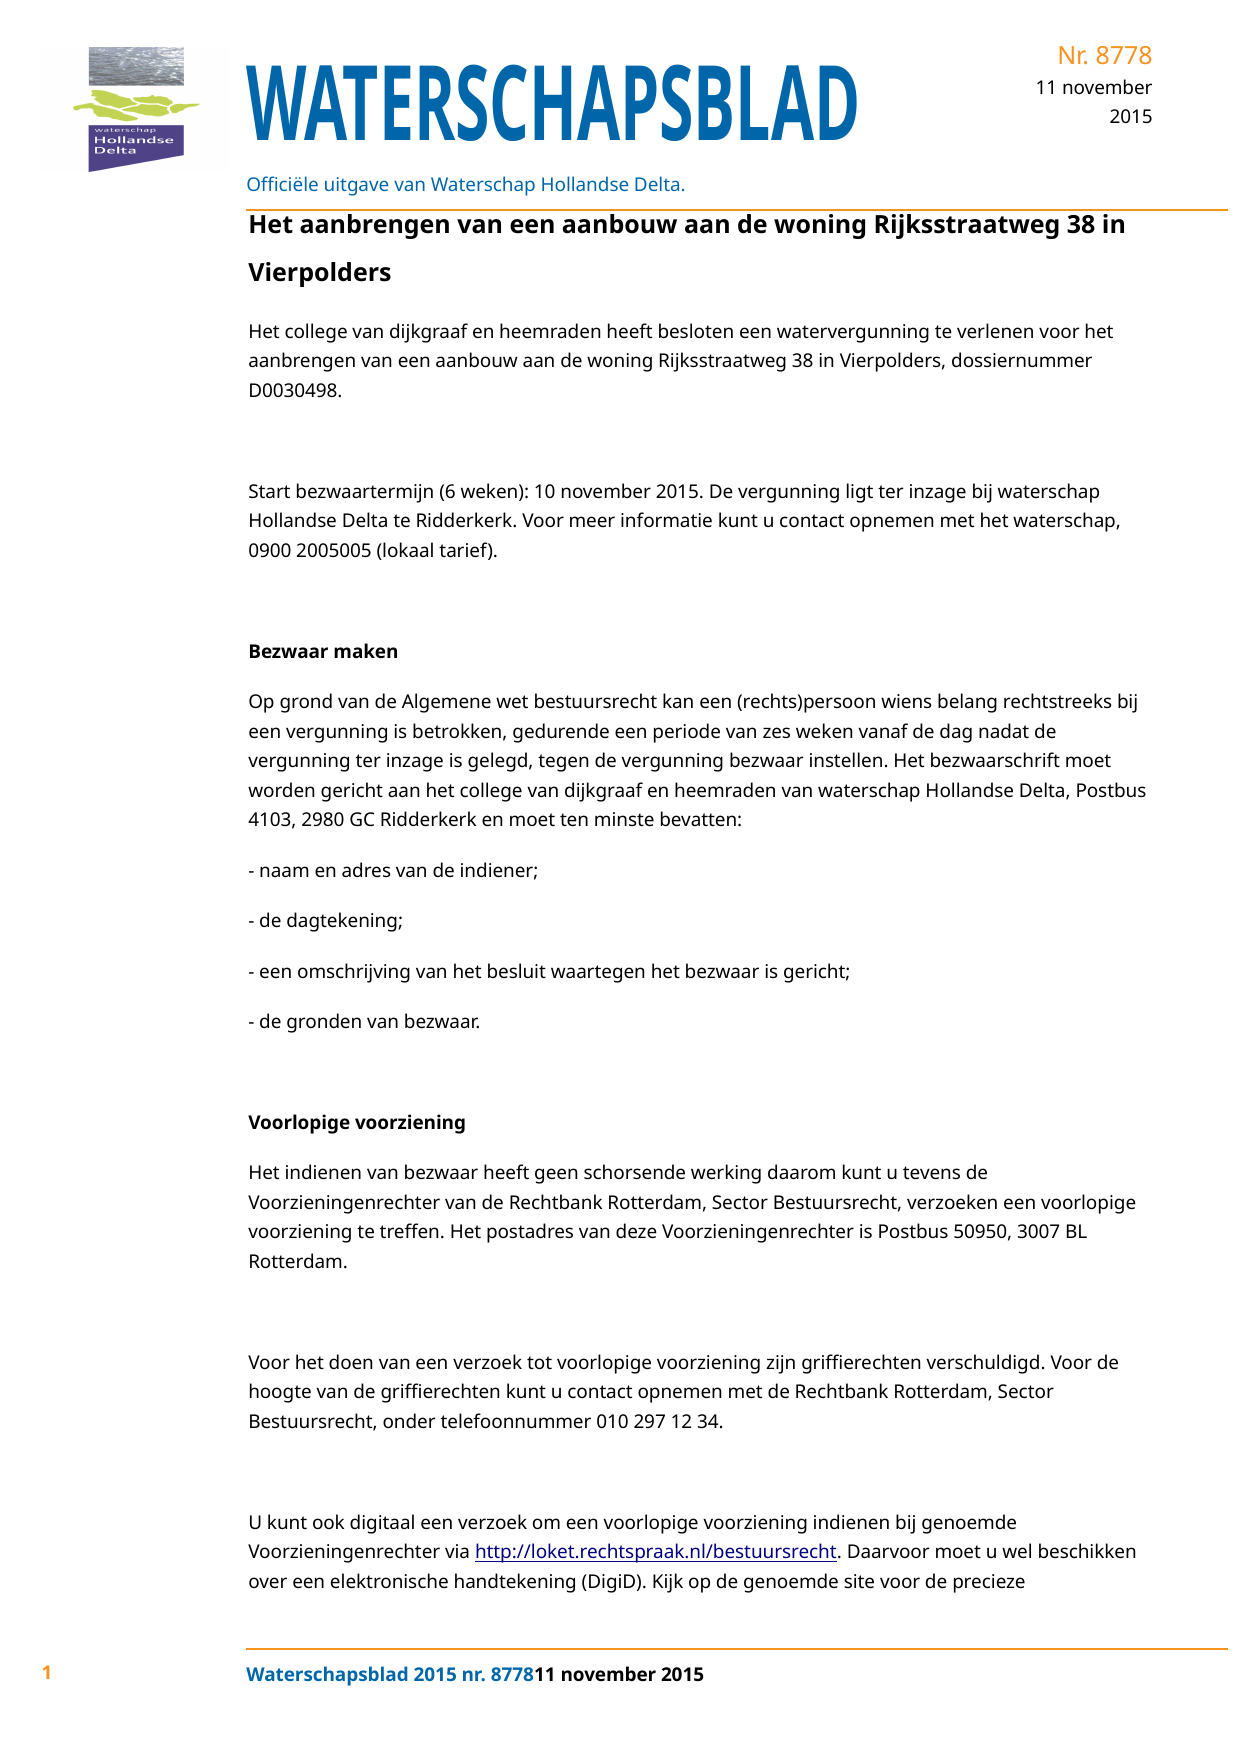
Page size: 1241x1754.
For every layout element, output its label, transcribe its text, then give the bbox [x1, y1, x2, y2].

text Het college van dijkgraaf en heemraden heeft besloten een watervergunning te verlenen voor het aanbrengen van een aanbouw aan de woning Rijksstraatweg 38 in Vierpolders, dossiernummer D0030498. [248, 318, 1152, 403]
text Op grond van de Algemene wet bestuursrecht kan een (rechts)persoon wiens belang rechtstreeks bij een vergunning is betrokken, gedurende een periode van zes weken vanaf de dag nadat de vergunning ter inzage is gelegd, tegen de vergunning bezwaar instellen. Het bezwaarschrift moet worden gericht aan het college van dijkgraaf en heemraden van waterschap Hollandse Delta, Postbus 4103, 2980 GC Ridderkerk en moet ten minste bevatten: [248, 688, 1152, 832]
text Het aanbrengen van een aanbouw aan de woning Rijksstraatweg 38 in Vierpolders [248, 211, 1152, 288]
text Voorlopige voorziening [248, 1109, 1152, 1135]
picture [41, 47, 231, 172]
text Bezwaar maken [248, 638, 1152, 664]
text Start bezwaartermijn (6 weken): 10 november 2015. De vergunning ligt ter inzage bij waterschap Hollandse Delta te Ridderkerk. Voor meer informatie kunt u contact opnemen met het waterschap, 0900 2005005 (lokaal tarief). [248, 478, 1152, 563]
text - naam en adres van de indiener; [248, 857, 1152, 883]
text Het indienen van bezwaar heeft geen schorsende werking daarom kunt u tevens de Voorzieningenrechter van de Rechtbank Rotterdam, Sector Bestuursrecht, verzoeken een voorlopige voorziening te treffen. Het postadres van deze Voorzieningenrechter is Postbus 50950, 3007 BL Rotterdam. [248, 1159, 1152, 1274]
text U kunt ook digitaal een verzoek om een voorlopige voorziening indienen bij genoemde Voorzieningenrechter via http://loket.rechtspraak.nl/bestuursrecht. Daarvoor moet u wel beschikken over een elektronische handtekening (DigiD). Kijk op de genoemde site voor de precieze [248, 1509, 1152, 1594]
text - een omschrijving van het besluit waartegen het bezwaar is gericht; [248, 958, 1152, 984]
text - de gronden van bezwaar. [248, 1008, 1152, 1034]
text - de dagtekening; [248, 907, 1152, 933]
text Voor het doen van een verzoek tot voorlopige voorziening zijn griffierechten verschuldigd. Voor de hoogte van de griffierechten kunt u contact opnemen met de Rechtbank Rotterdam, Sector Bestuursrecht, onder telefoonnummer 010 297 12 34. [248, 1349, 1152, 1434]
